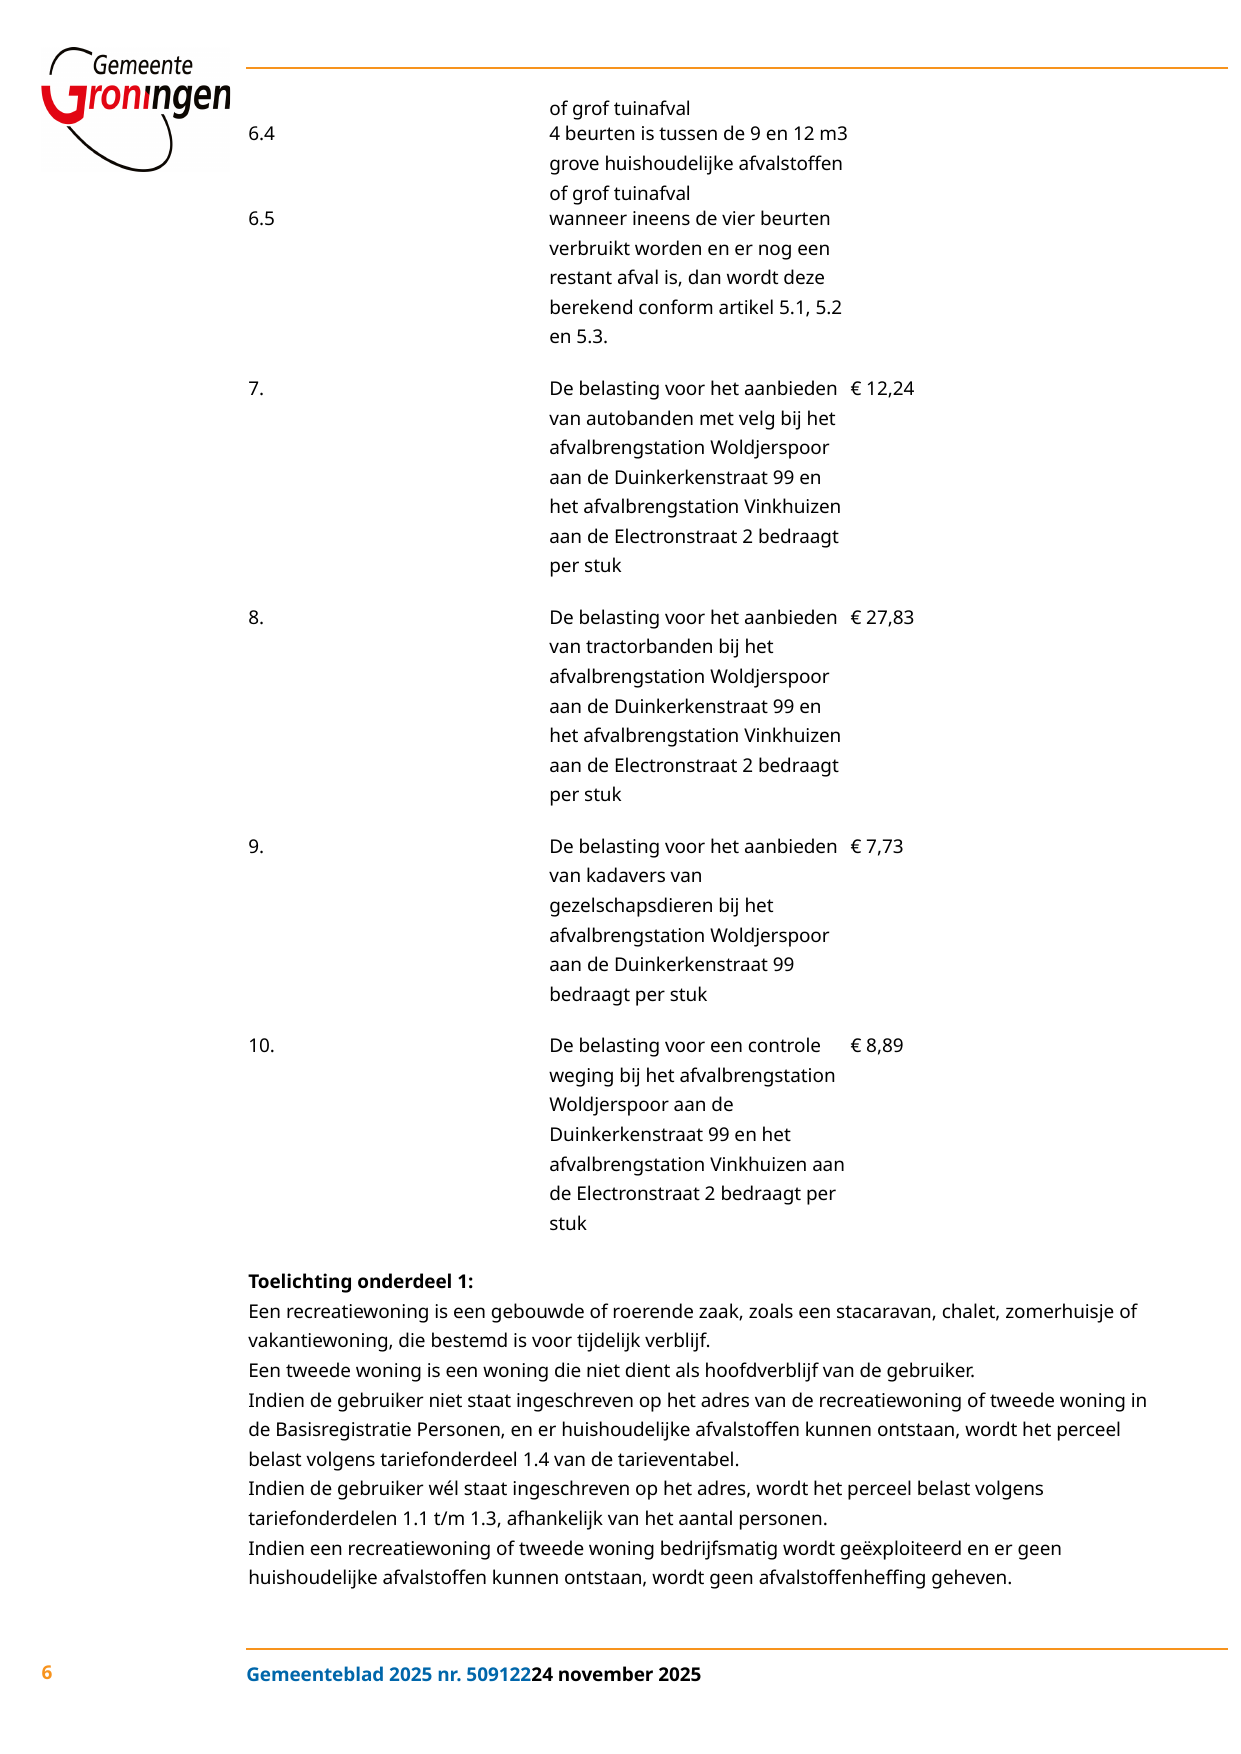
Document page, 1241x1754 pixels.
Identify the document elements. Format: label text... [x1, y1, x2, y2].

table_cell 7. [248, 375, 549, 578]
table_cell [549, 1007, 850, 1032]
table_cell [850, 205, 1152, 349]
table_cell of grof tuinafval [549, 95, 850, 121]
table_cell 8. [248, 604, 549, 807]
table_cell De belasting voor het aanbieden van kadavers van gezelschapsdieren bij het afvalbrengstation Woldjerspoor aan de Duinkerkenstraat 99 bedraagt per stuk [549, 833, 850, 1007]
text Indien de gebruiker wél staat ingeschreven op het adres, wordt het perceel belast volgens tariefonderdelen 1.1 t/m 1.3, afhankelijk van het aantal personen. [248, 1476, 1152, 1531]
table_cell [549, 808, 850, 833]
text Indien een recreatiewoning of tweede woning bedrijfsmatig wordt geëxploiteerd en er geen huishoudelijke afvalstoffen kunnen ontstaan, wordt geen afvalstoffenheffing geheven. [248, 1535, 1152, 1590]
table_cell [850, 579, 1152, 604]
table_cell De belasting voor een controle weging bij het afvalbrengstation Woldjerspoor aan de Duinkerkenstraat 99 en het afvalbrengstation Vinkhuizen aan de Electronstraat 2 bedraagt per stuk [549, 1033, 850, 1236]
table_cell 6.5 [248, 205, 549, 349]
table_cell [248, 95, 549, 121]
table_cell € 27,83 [850, 604, 1152, 807]
text Een recreatiewoning is een gebouwde of roerende zaak, zoals een stacaravan, chalet, zomerhuisje of vakantiewoning, die bestemd is voor tijdelijk verblijf. [248, 1298, 1152, 1353]
table_cell € 7,73 [850, 833, 1152, 1007]
text Toelichting onderdeel 1: [248, 1268, 1152, 1294]
table_cell 4 beurten is tussen de 9 en 12 m3 grove huishoudelijke afvalstoffen of grof tuinafval [549, 121, 850, 205]
table_cell 9. [248, 833, 549, 1007]
table_cell [850, 1007, 1152, 1032]
table_cell [850, 350, 1152, 375]
table_cell € 12,24 [850, 375, 1152, 578]
table_cell De belasting voor het aanbieden van autobanden met velg bij het afvalbrengstation Woldjerspoor aan de Duinkerkenstraat 99 en het afvalbrengstation Vinkhuizen aan de Electronstraat 2 bedraagt per stuk [549, 375, 850, 578]
table_cell € 8,89 [850, 1033, 1152, 1236]
table_cell 6.4 [248, 121, 549, 205]
table_cell De belasting voor het aanbieden van tractorbanden bij het afvalbrengstation Woldjerspoor aan de Duinkerkenstraat 99 en het afvalbrengstation Vinkhuizen aan de Electronstraat 2 bedraagt per stuk [549, 604, 850, 807]
table_cell [850, 95, 1152, 121]
table_cell [850, 808, 1152, 833]
picture [41, 47, 231, 172]
table_cell [549, 350, 850, 375]
table_cell [248, 808, 549, 833]
table_cell [850, 121, 1152, 205]
text Een tweede woning is een woning die niet dient als hoofdverblijf van de gebruiker. [248, 1357, 1152, 1383]
table_cell [248, 579, 549, 604]
table_cell [549, 579, 850, 604]
text Indien de gebruiker niet staat ingeschreven op het adres van de recreatiewoning of tweede woning in de Basisregistratie Personen, en er huishoudelijke afvalstoffen kunnen ontstaan, wordt het perceel belast volgens tariefonderdeel 1.4 van de tarieventabel. [248, 1387, 1152, 1472]
table_cell [248, 1007, 549, 1032]
table_cell 10. [248, 1033, 549, 1236]
table_cell wanneer ineens de vier beurten verbruikt worden en er nog een restant afval is, dan wordt deze berekend conform artikel 5.1, 5.2 en 5.3. [549, 205, 850, 349]
table_cell [248, 350, 549, 375]
